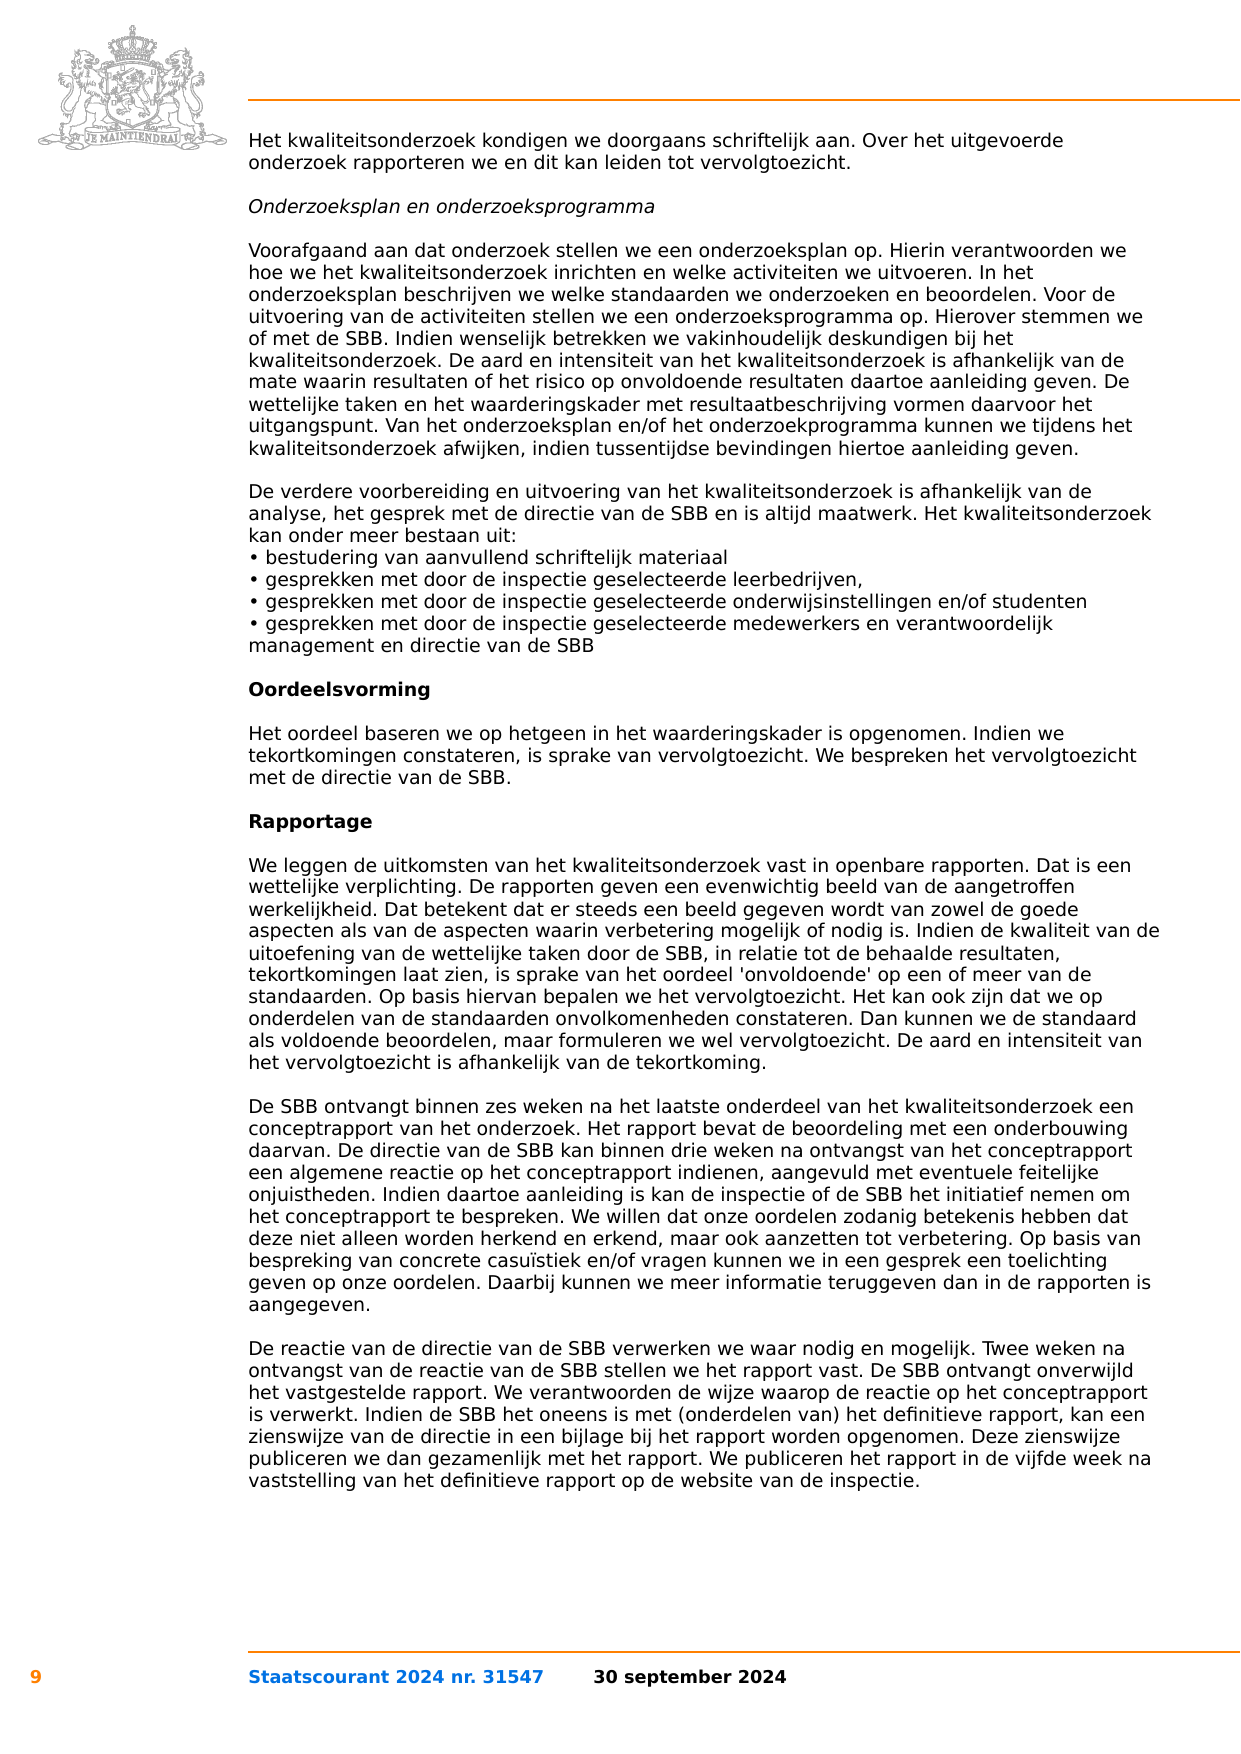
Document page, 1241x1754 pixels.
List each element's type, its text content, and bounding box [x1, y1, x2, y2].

subtitle Onderzoeksplan en onderzoeksprogramma [248, 196, 1163, 218]
text De reactie van de directie van de SBB verwerken we waar nodig en mogelijk. Twee weken na ontvangst van de reactie van de SBB stellen we het rapport vast. De SBB ontvangt onverwijld het vastgestelde rapport. We verantwoorden de wijze waarop de reactie op het conceptrapport is verwerkt. Indien de SBB het oneens is met (onderdelen van) het definitieve rapport, kan een zienswijze van de directie in een bijlage bij het rapport worden opgenomen. Deze zienswijze publiceren we dan gezamenlijk met het rapport. We publiceren het rapport in de vijfde week na vaststelling van het definitieve rapport op de website van de inspectie. [248, 1338, 1163, 1492]
picture [38, 25, 227, 150]
text Het kwaliteitsonderzoek kondigen we doorgaans schriftelijk aan. Over het uitgevoerde onderzoek rapporteren we en dit kan leiden tot vervolgtoezicht. [248, 130, 1163, 174]
text Voorafgaand aan dat onderzoek stellen we een onderzoeksplan op. Hierin verantwoorden we hoe we het kwaliteitsonderzoek inrichten en welke activiteiten we uitvoeren. In het onderzoeksplan beschrijven we welke standaarden we onderzoeken en beoordelen. Voor de uitvoering van de activiteiten stellen we een onderzoeksprogramma op. Hierover stemmen we of met de SBB. Indien wenselijk betrekken we vakinhoudelijk deskundigen bij het kwaliteitsonderzoek. De aard en intensiteit van het kwaliteitsonderzoek is afhankelijk van de mate waarin resultaten of het risico op onvoldoende resultaten daartoe aanleiding geven. De wettelijke taken en het waarderingskader met resultaatbeschrijving vormen daarvoor het uitgangspunt. Van het onderzoeksplan en/of het onderzoekprogramma kunnen we tijdens het kwaliteitsonderzoek afwijken, indien tussentijdse bevindingen hiertoe aanleiding geven. [248, 239, 1163, 459]
text • gesprekken met door de inspectie geselecteerde medewerkers en verantwoordelijk management en directie van de SBB [248, 613, 1163, 657]
subtitle Rapportage [248, 811, 1163, 833]
text • gesprekken met door de inspectie geselecteerde onderwijsinstellingen en/of studenten [248, 591, 1163, 613]
text De SBB ontvangt binnen zes weken na het laatste onderdeel van het kwaliteitsonderzoek een conceptrapport van het onderzoek. Het rapport bevat de beoordeling met een onderbouwing daarvan. De directie van de SBB kan binnen drie weken na ontvangst van het conceptrapport een algemene reactie op het conceptrapport indienen, aangevuld met eventuele feitelijke onjuistheden. Indien daartoe aanleiding is kan de inspectie of de SBB het initiatief nemen om het conceptrapport te bespreken. We willen dat onze oordelen zodanig betekenis hebben dat deze niet alleen worden herkend en erkend, maar ook aanzetten tot verbetering. Op basis van bespreking van concrete casuïstiek en/of vragen kunnen we in een gesprek een toelichting geven op onze oordelen. Daarbij kunnen we meer informatie teruggeven dan in de rapporten is aangegeven. [248, 1096, 1163, 1316]
text • bestudering van aanvullend schriftelijk materiaal [248, 547, 1163, 569]
text Het oordeel baseren we op hetgeen in het waarderingskader is opgenomen. Indien we tekortkomingen constateren, is sprake van vervolgtoezicht. We bespreken het vervolgtoezicht met de directie van de SBB. [248, 723, 1163, 789]
text • gesprekken met door de inspectie geselecteerde leerbedrijven, [248, 569, 1163, 591]
text De verdere voorbereiding en uitvoering van het kwaliteitsonderzoek is afhankelijk van de analyse, het gesprek met de directie van de SBB en is altijd maatwerk. Het kwaliteitsonderzoek kan onder meer bestaan uit: [248, 481, 1163, 547]
subtitle Oordeelsvorming [248, 679, 1163, 701]
text We leggen de uitkomsten van het kwaliteitsonderzoek vast in openbare rapporten. Dat is een wettelijke verplichting. De rapporten geven een evenwichtig beeld van de aangetroffen werkelijkheid. Dat betekent dat er steeds een beeld gegeven wordt van zowel de goede aspecten als van de aspecten waarin verbetering mogelijk of nodig is. Indien de kwaliteit van de uitoefening van de wettelijke taken door de SBB, in relatie tot de behaalde resultaten, tekortkomingen laat zien, is sprake van het oordeel 'onvoldoende' op een of meer van de standaarden. Op basis hiervan bepalen we het vervolgtoezicht. Het kan ook zijn dat we op onderdelen van de standaarden onvolkomenheden constateren. Dan kunnen we de standaard als voldoende beoordelen, maar formuleren we wel vervolgtoezicht. De aard en intensiteit van het vervolgtoezicht is afhankelijk van de tekortkoming. [248, 854, 1163, 1074]
